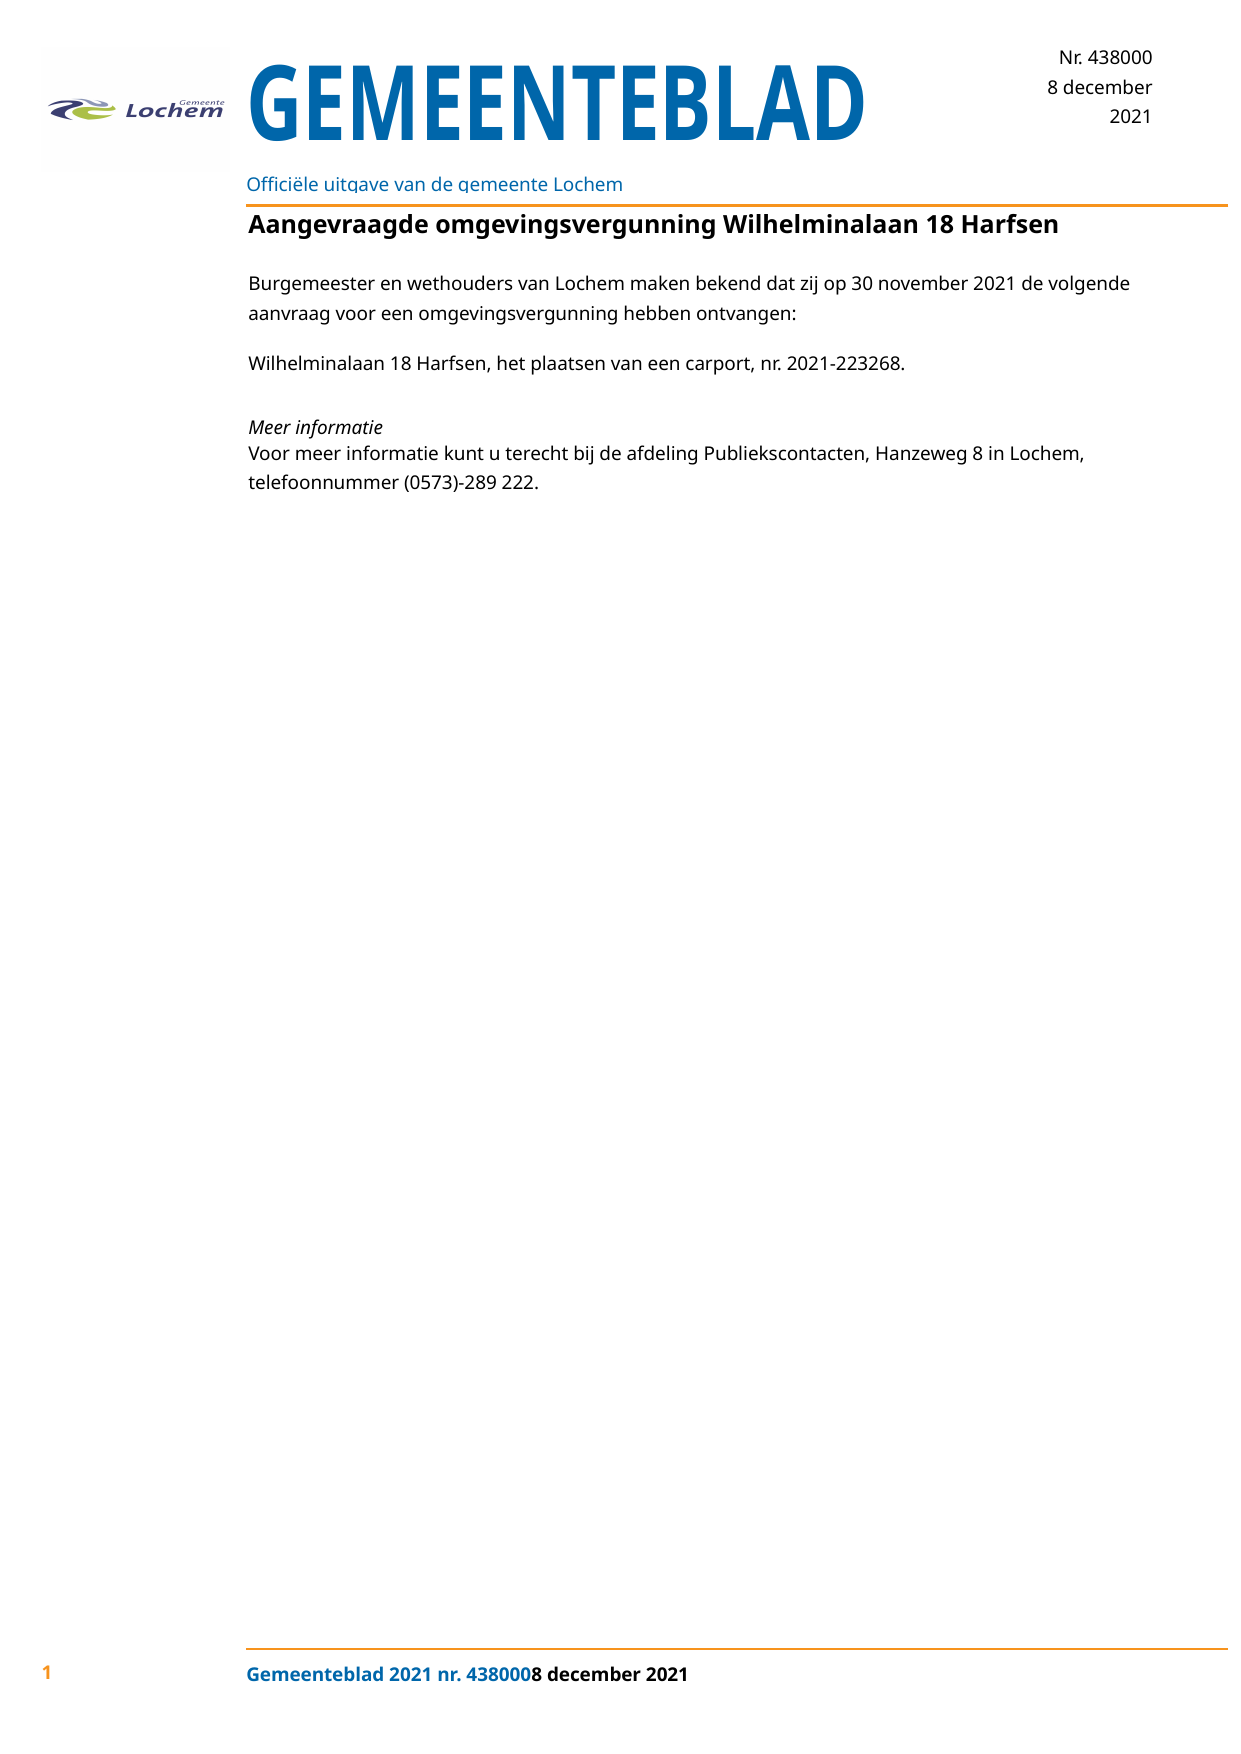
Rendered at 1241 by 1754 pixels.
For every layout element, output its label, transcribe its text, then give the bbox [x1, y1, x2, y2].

text Aangevraagde omgevingsvergunning Wilhelminalaan 18 Harfsen [248, 207, 1152, 241]
text Burgemeester en wethouders van Lochem maken bekend dat zij op 30 november 2021 de volgende aanvraag voor een omgevingsvergunning hebben ontvangen: [248, 270, 1152, 326]
picture [41, 47, 231, 172]
text Meer informatie [248, 414, 1152, 440]
text Voor meer informatie kunt u terecht bij de afdeling Publiekscontacten, Hanzeweg 8 in Lochem, telefoonnummer (0573)-289 222. [248, 440, 1152, 495]
text Wilhelminalaan 18 Harfsen, het plaatsen van een carport, nr. 2021-223268. [248, 350, 1152, 376]
